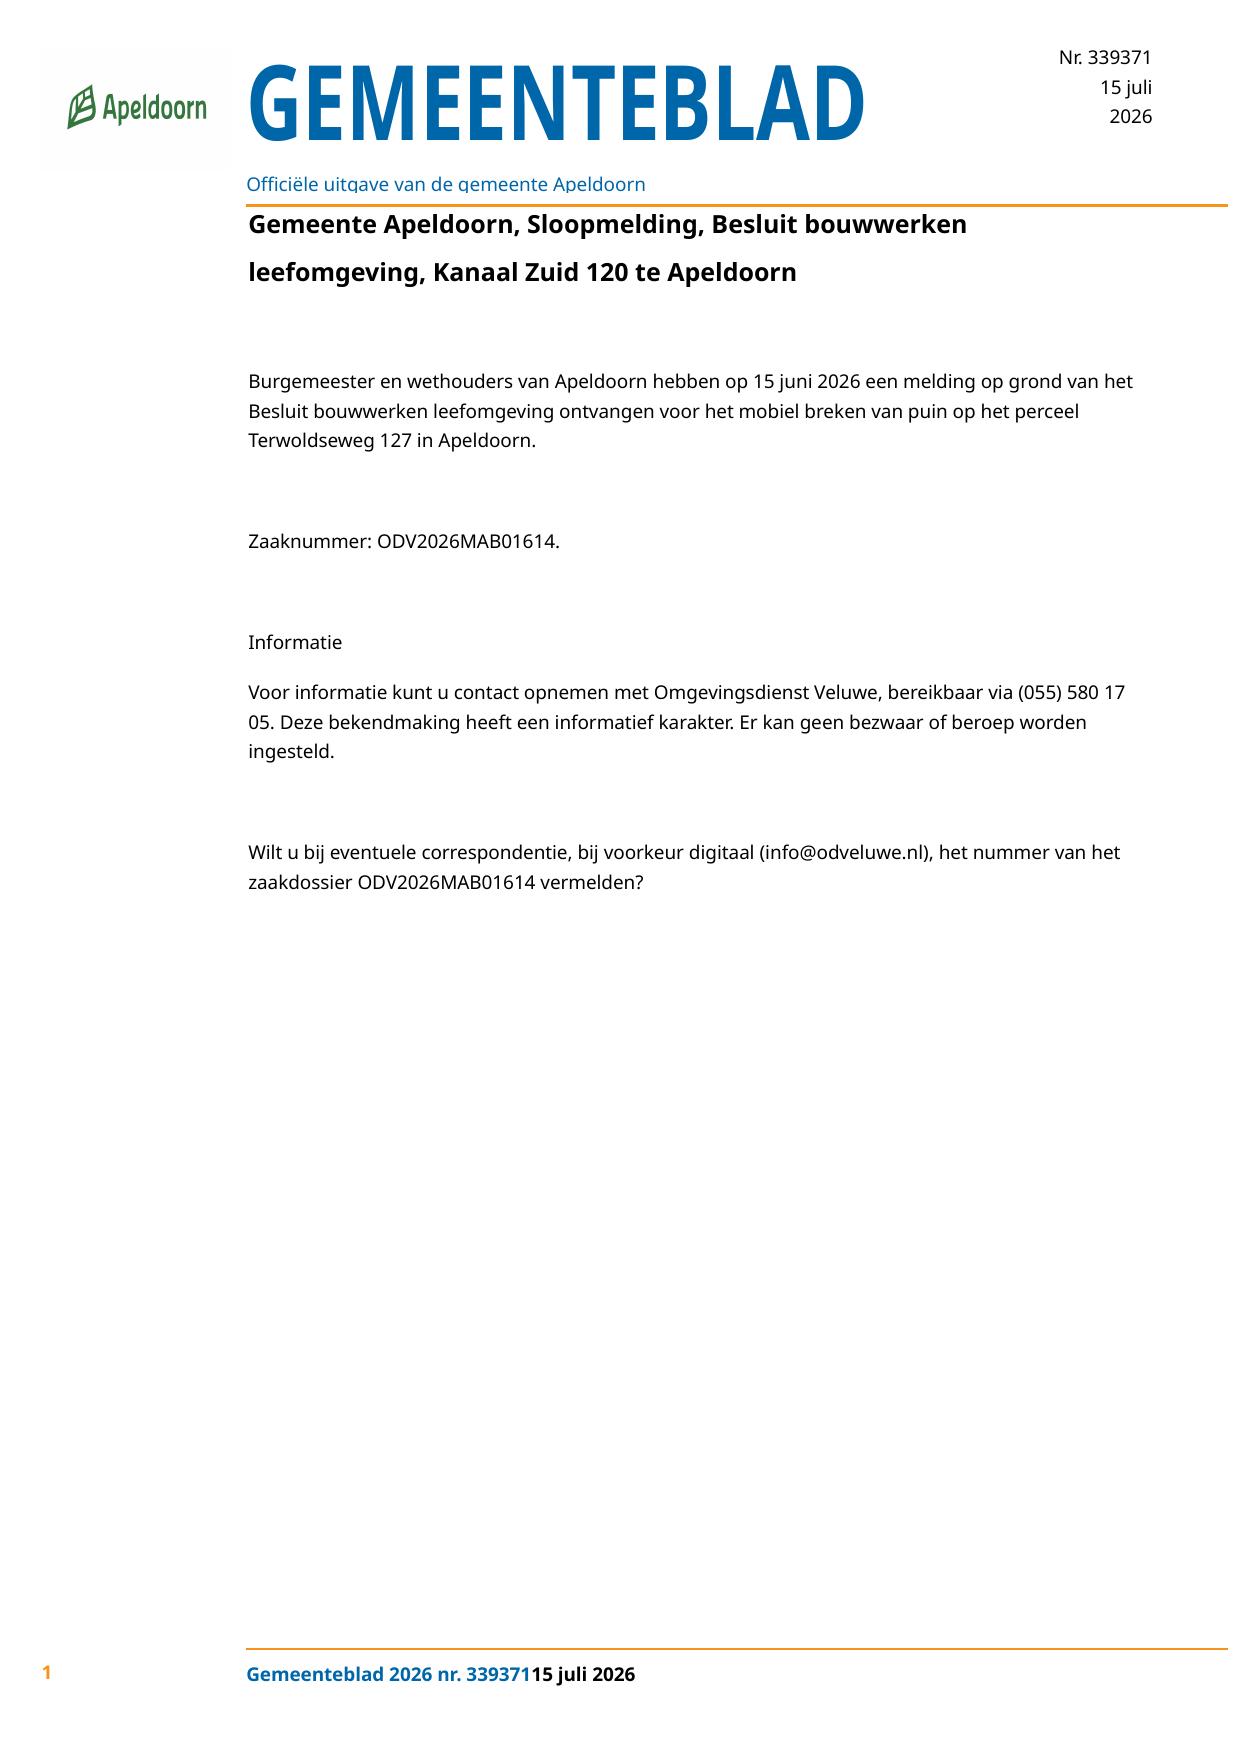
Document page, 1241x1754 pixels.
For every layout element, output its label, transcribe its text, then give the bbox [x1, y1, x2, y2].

picture [41, 47, 231, 172]
text Wilt u bij eventuele correspondentie, bij voorkeur digitaal (info@odveluwe.nl), het nummer van het zaakdossier ODV2026MAB01614 vermelden? [248, 839, 1152, 895]
text Zaaknummer: ODV2026MAB01614. [248, 528, 1152, 554]
text Voor informatie kunt u contact opnemen met Omgevingsdienst Veluwe, bereikbaar via (055) 580 17 05. Deze bekendmaking heeft een informatief karakter. Er kan geen bezwaar of beroep worden ingesteld. [248, 679, 1152, 764]
text Gemeente Apeldoorn, Sloopmelding, Besluit bouwwerken leefomgeving, Kanaal Zuid 120 te Apeldoorn [248, 207, 1152, 288]
text Burgemeester en wethouders van Apeldoorn hebben op 15 juni 2026 een melding op grond van het Besluit bouwwerken leefomgeving ontvangen voor het mobiel breken van puin op het perceel Terwoldseweg 127 in Apeldoorn. [248, 368, 1152, 453]
text Informatie [248, 629, 1152, 655]
